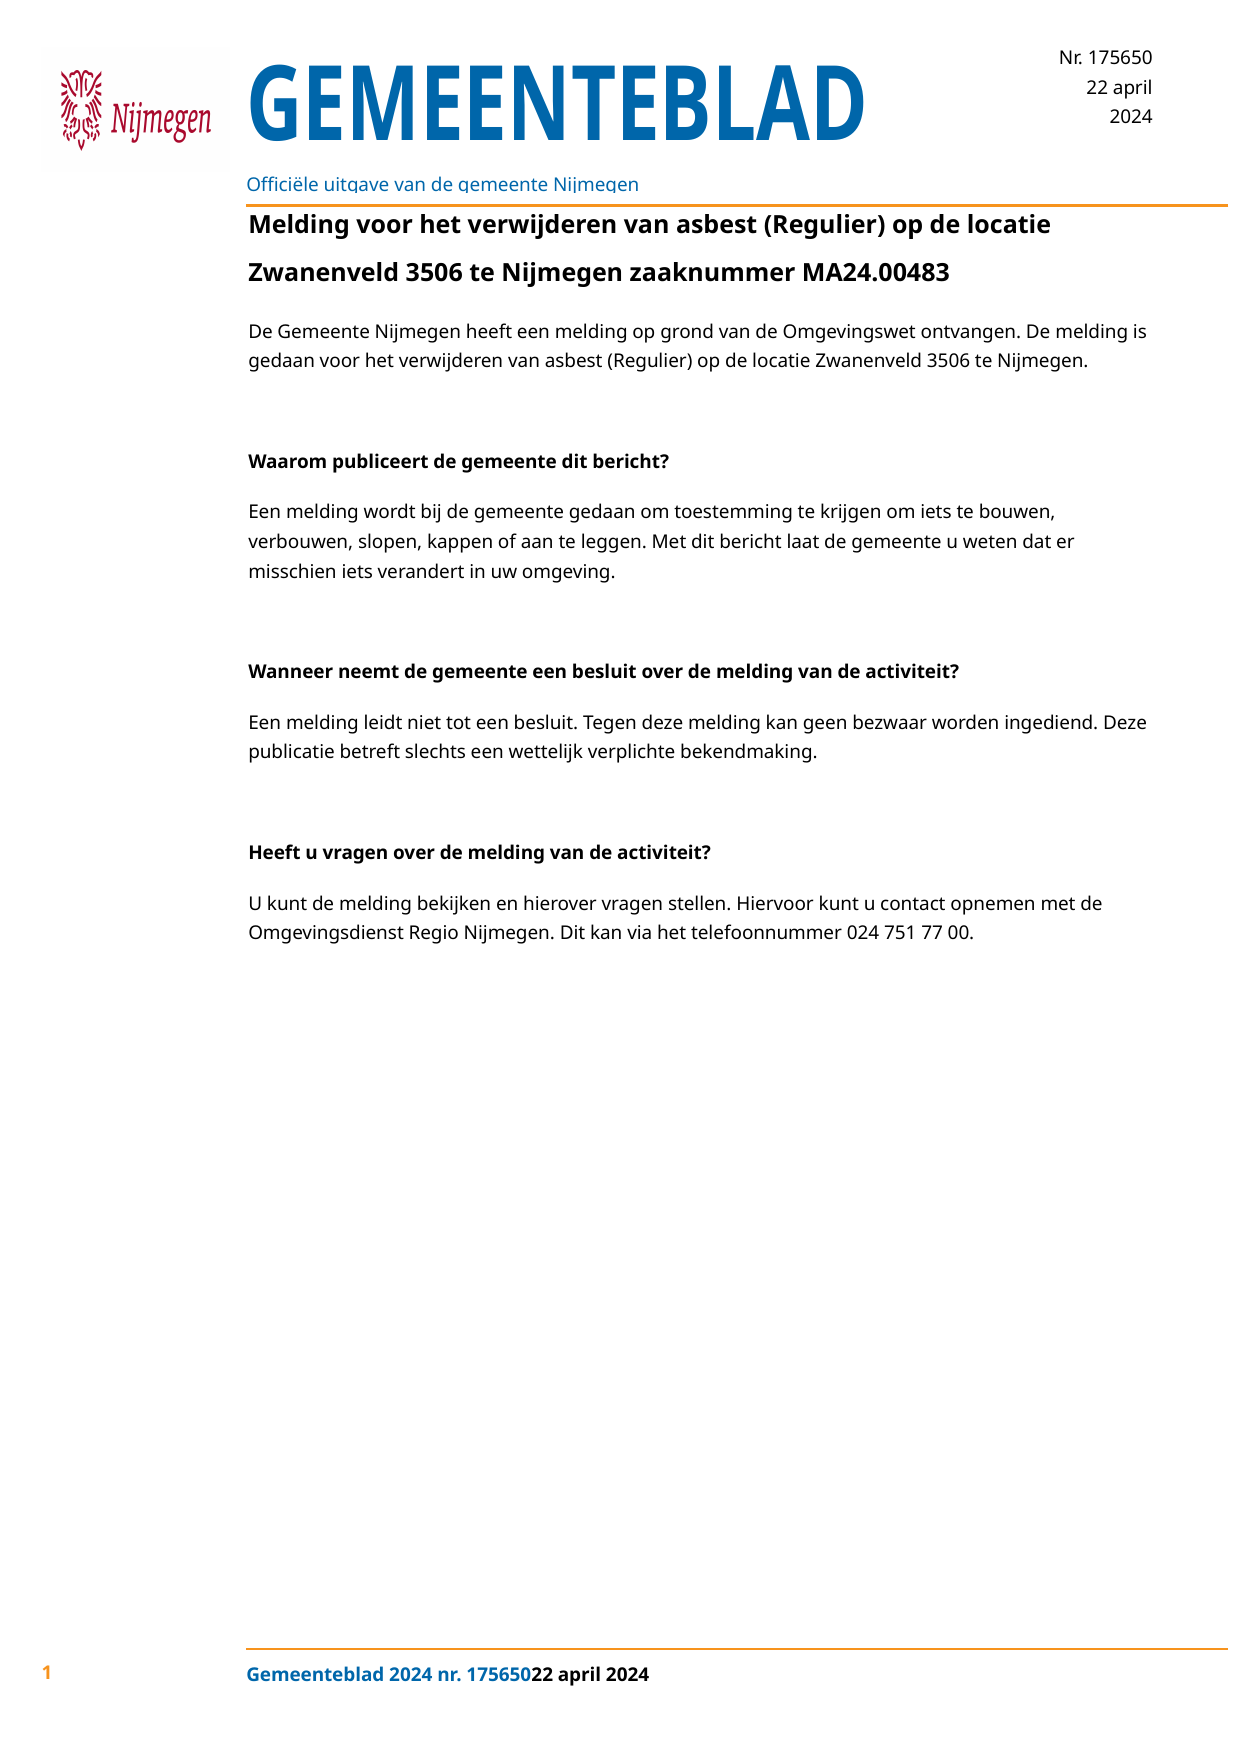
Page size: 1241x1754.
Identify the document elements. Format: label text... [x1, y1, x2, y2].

text Een melding wordt bij de gemeente gedaan om toestemming te krijgen om iets te bouwen, verbouwen, slopen, kappen of aan te leggen. Met dit bericht laat de gemeente u weten dat er misschien iets verandert in uw omgeving. [248, 499, 1152, 584]
text Melding voor het verwijderen van asbest (Regulier) op de locatie Zwanenveld 3506 te Nijmegen zaaknummer MA24.00483 [248, 207, 1152, 288]
text Wanneer neemt de gemeente een besluit over de melding van de activiteit? [248, 659, 1152, 684]
text U kunt de melding bekijken en hierover vragen stellen. Hiervoor kunt u contact opnemen met de Omgevingsdienst Regio Nijmegen. Dit kan via het telefoonnummer 024 751 77 00. [248, 890, 1152, 945]
text Heeft u vragen over de melding van de activiteit? [248, 839, 1152, 865]
text Een melding leidt niet tot een besluit. Tegen deze melding kan geen bezwaar worden ingediend. Deze publicatie betreft slechts een wettelijk verplichte bekendmaking. [248, 709, 1152, 764]
text De Gemeente Nijmegen heeft een melding op grond van de Omgevingswet ontvangen. De melding is gedaan voor het verwijderen van asbest (Regulier) op de locatie Zwanenveld 3506 te Nijmegen. [248, 318, 1152, 373]
picture [41, 47, 231, 172]
text Waarom publiceert de gemeente dit bericht? [248, 448, 1152, 474]
